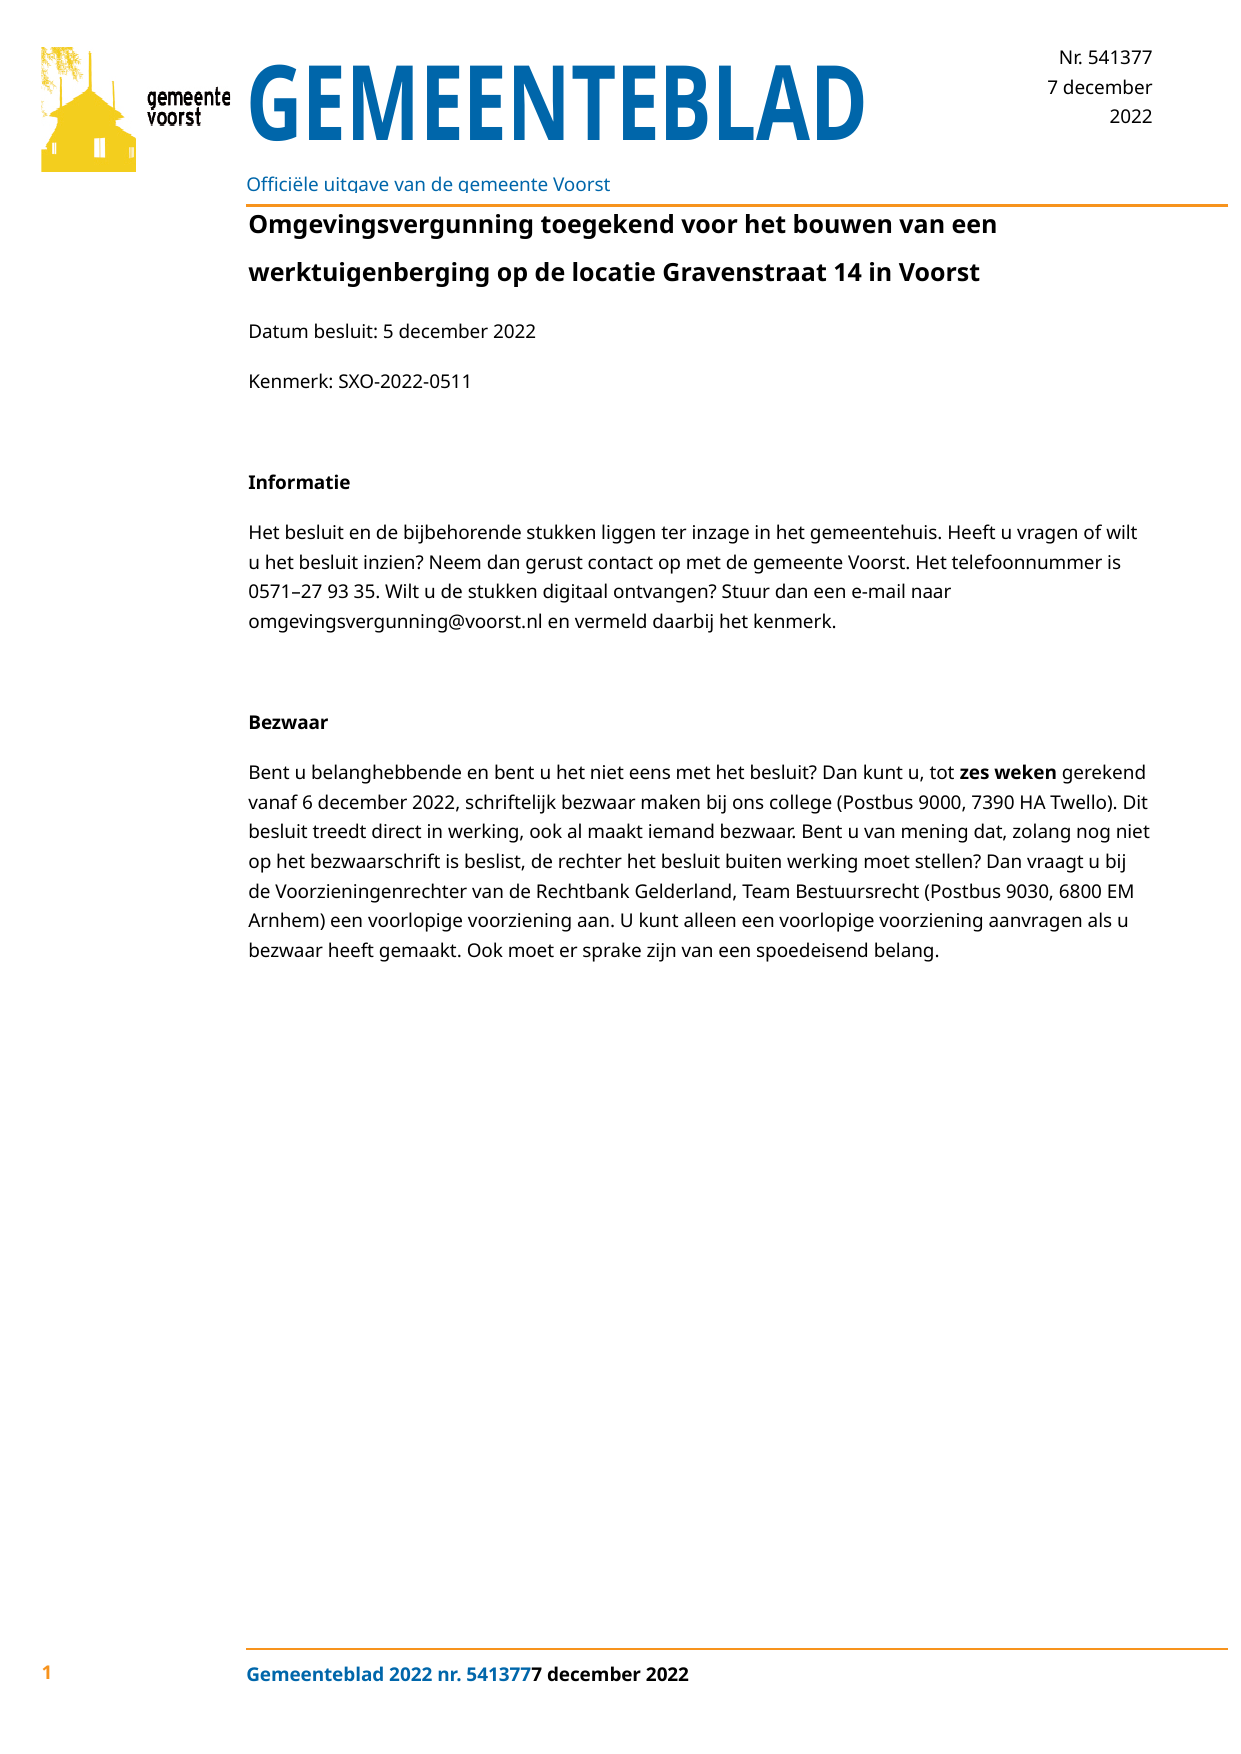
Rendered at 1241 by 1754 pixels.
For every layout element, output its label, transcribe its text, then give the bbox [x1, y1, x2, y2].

text Kenmerk: SXO-2022-0511 [248, 368, 1152, 394]
text Bezwaar [248, 709, 1152, 735]
text Omgevingsvergunning toegekend voor het bouwen van een werktuigenberging op de locatie Gravenstraat 14 in Voorst [248, 207, 1152, 288]
text Bent u belanghebbende en bent u het niet eens met het besluit? Dan kunt u, tot zes weken gerekend vanaf 6 december 2022, schriftelijk bezwaar maken bij ons college (Postbus 9000, 7390 HA Twello). Dit besluit treedt direct in werking, ook al maakt iemand bezwaar. Bent u van mening dat, zolang nog niet op het bezwaarschrift is beslist, de rechter het besluit buiten werking moet stellen? Dan vraagt u bij de Voorzieningenrechter van de Rechtbank Gelderland, Team Bestuursrecht (Postbus 9030, 6800 EM Arnhem) een voorlopige voorziening aan. U kunt alleen een voorlopige voorziening aanvragen als u bezwaar heeft gemaakt. Ook moet er sprake zijn van een spoedeisend belang. [248, 759, 1152, 963]
picture [41, 47, 231, 172]
text Informatie [248, 469, 1152, 495]
text Het besluit en de bijbehorende stukken liggen ter inzage in het gemeentehuis. Heeft u vragen of wilt u het besluit inzien? Neem dan gerust contact op met de gemeente Voorst. Het telefoonnummer is 0571–27 93 35. Wilt u de stukken digitaal ontvangen? Stuur dan een e-mail naar omgevingsvergunning@voorst.nl en vermeld daarbij het kenmerk. [248, 519, 1152, 634]
text Datum besluit: 5 december 2022 [248, 318, 1152, 344]
